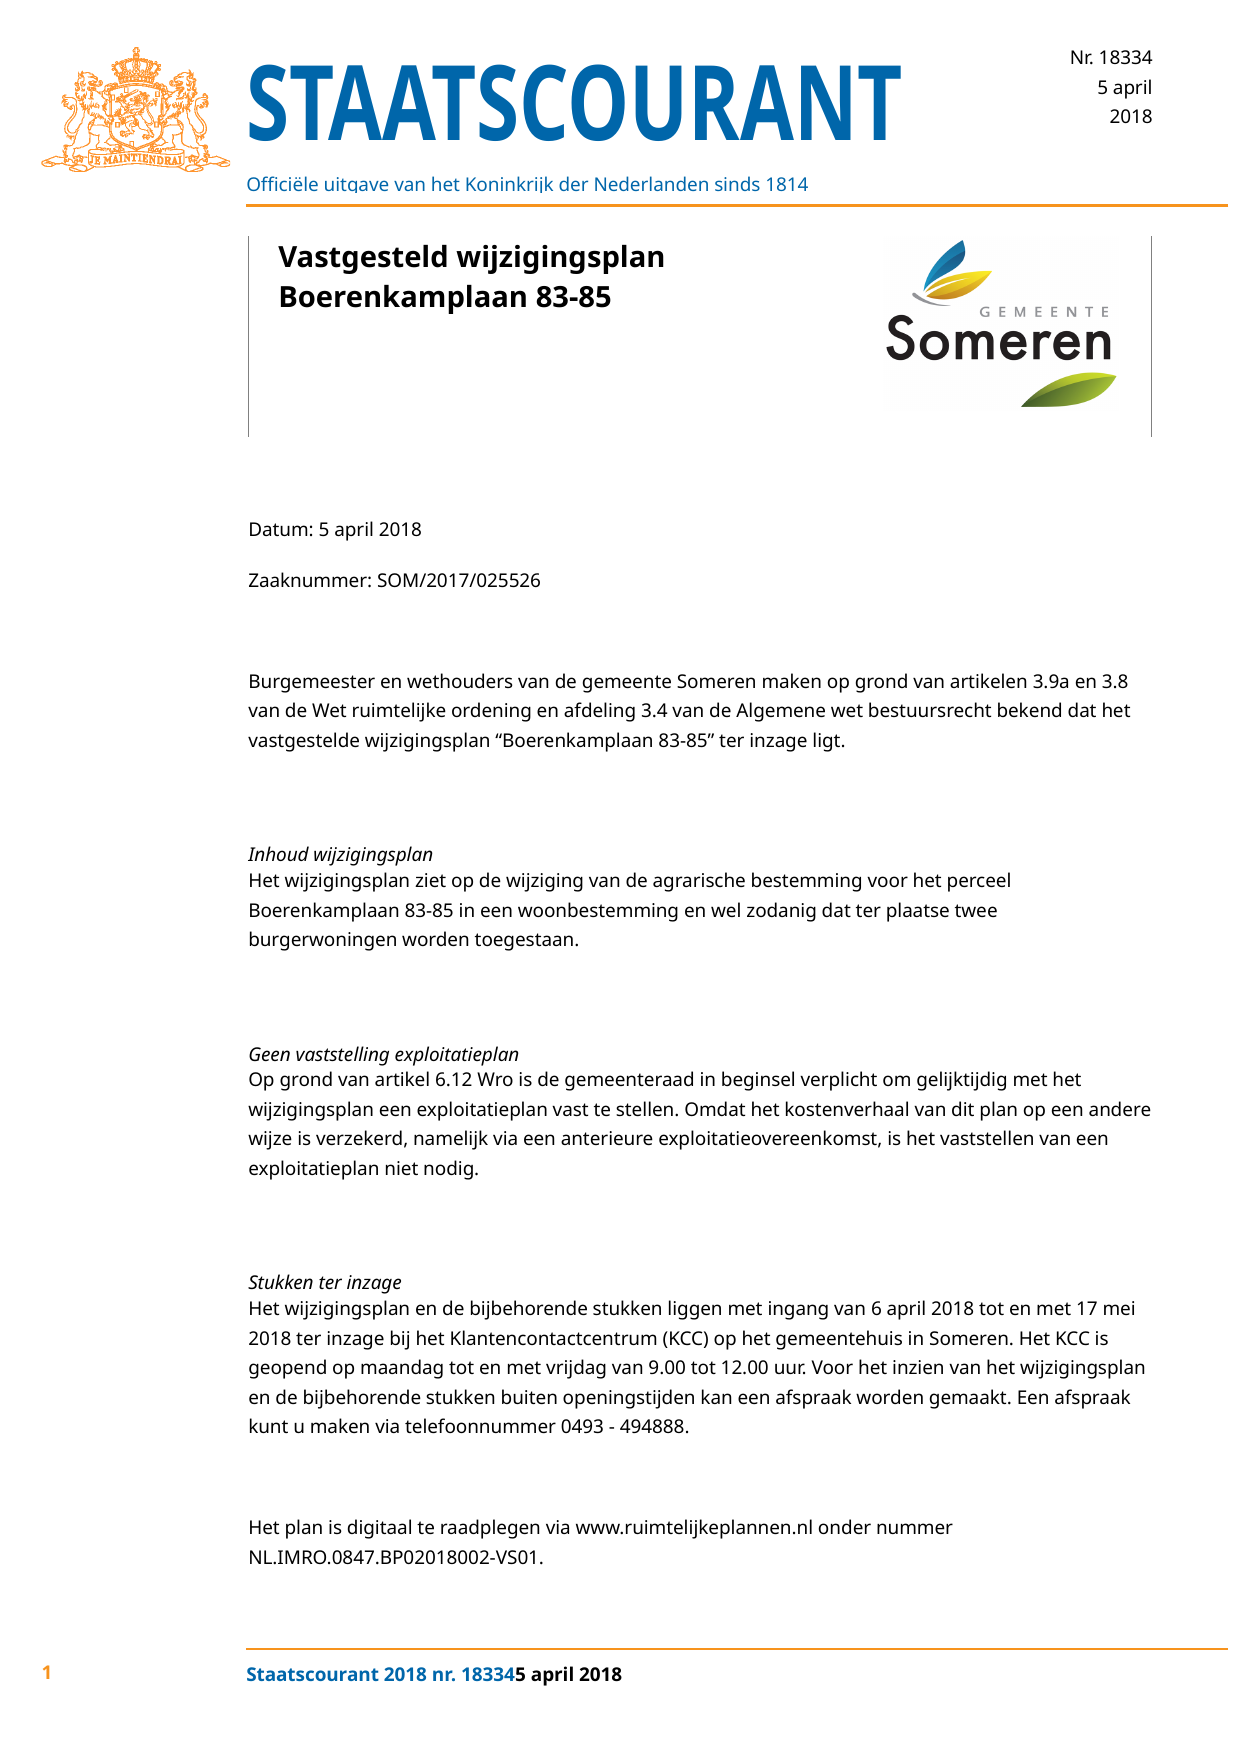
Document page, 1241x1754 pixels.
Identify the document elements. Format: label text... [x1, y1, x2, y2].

text Inhoud wijzigingsplan [248, 841, 1152, 867]
text Datum: 5 april 2018 [248, 517, 1152, 542]
text Zaaknummer: SOM/2017/025526 [248, 567, 1152, 593]
text Op grond van artikel 6.12 Wro is de gemeenteraad in beginsel verplicht om gelijktijdig met het wijzigingsplan een exploitatieplan vast te stellen. Omdat het kostenverhaal van dit plan op een andere wijze is verzekerd, namelijk via een anterieure exploitatieovereenkomst, is het vaststellen van een exploitatieplan niet nodig. [248, 1066, 1152, 1181]
text Burgemeester en wethouders van de gemeente Someren maken op grond van artikelen 3.9a en 3.8 van de Wet ruimtelijke ordening en afdeling 3.4 van de Algemene wet bestuursrecht bekend dat het vastgestelde wijzigingsplan “Boerenkamplaan 83-85” ter inzage ligt. [248, 668, 1152, 753]
text Het plan is digitaal te raadplegen via www.ruimtelijkeplannen.nl onder nummer NL.IMRO.0847.BP02018002-VS01. [248, 1514, 1152, 1570]
text Het wijzigingsplan ziet op de wijziging van de agrarische bestemming voor het perceel Boerenkamplaan 83-85 in een woonbestemming en wel zodanig dat ter plaatse twee burgerwoningen worden toegestaan. [248, 867, 1152, 952]
text Geen vaststelling exploitatieplan [248, 1041, 1152, 1066]
text Het wijzigingsplan en de bijbehorende stukken liggen met ingang van 6 april 2018 tot en met 17 mei 2018 ter inzage bij het Klantencontactcentrum (KCC) op het gemeentehuis in Someren. Het KCC is geopend op maandag tot en met vrijdag van 9.00 tot 12.00 uur. Voor het inzien van het wijzigingsplan en de bijbehorende stukken buiten openingstijden kan een afspraak worden gemaakt. Een afspraak kunt u maken via telefoonnummer 0493 - 494888. [248, 1295, 1152, 1439]
table_header Vastgesteld wijzigingsplan Boerenkamplaan 83-85 [249, 236, 850, 437]
picture [41, 47, 231, 172]
text Stukken ter inzage [248, 1269, 1152, 1295]
table_header [850, 236, 1151, 437]
picture [882, 236, 1119, 411]
